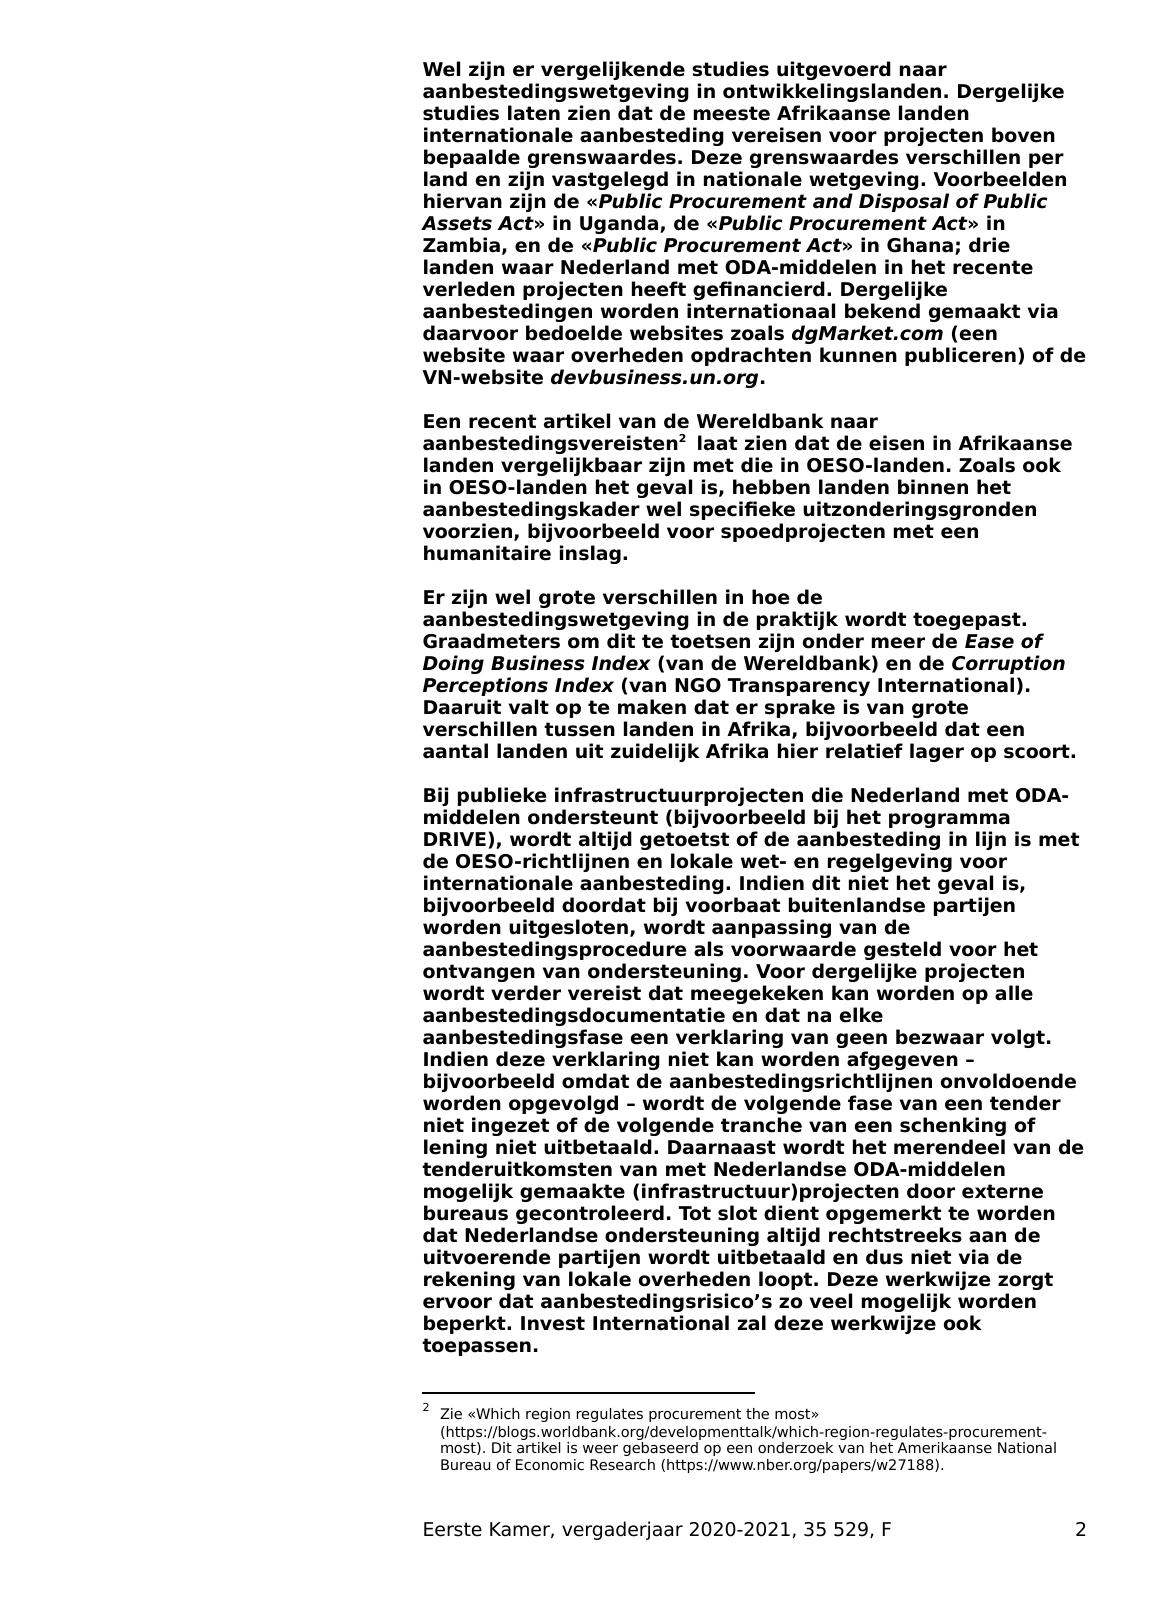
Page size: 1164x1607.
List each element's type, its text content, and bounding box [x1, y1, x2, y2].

text Bij publieke infrastructuurprojecten die Nederland met ODA-middelen ondersteunt (bijvoorbeeld bij het programma DRIVE), wordt altijd getoetst of de aanbesteding in lijn is met de OESO-richtlijnen en lokale wet- en regelgeving voor internationale aanbesteding. Indien dit niet het geval is, bijvoorbeeld doordat bij voorbaat buitenlandse partijen worden uitgesloten, wordt aanpassing van de aanbestedingsprocedure als voorwaarde gesteld voor het ontvangen van ondersteuning. Voor dergelijke projecten wordt verder vereist dat meegekeken kan worden op alle aanbestedingsdocumentatie en dat na elke aanbestedingsfase een verklaring van geen bezwaar volgt. Indien deze verklaring niet kan worden afgegeven – bijvoorbeeld omdat de aanbestedingsrichtlijnen onvoldoende worden opgevolgd – wordt de volgende fase van een tender niet ingezet of de volgende tranche van een schenking of lening niet uitbetaald. Daarnaast wordt het merendeel van de tenderuitkomsten van met Nederlandse ODA-middelen mogelijk gemaakte (infrastructuur)projecten door externe bureaus gecontroleerd. Tot slot dient opgemerkt te worden dat Nederlandse ondersteuning altijd rechtstreeks aan de uitvoerende partijen wordt uitbetaald en dus niet via de rekening van lokale overheden loopt. Deze werkwijze zorgt ervoor dat aanbestedingsrisico’s zo veel mogelijk worden beperkt. Invest International zal deze werkwijze ook toepassen. [422, 785, 1087, 1356]
text Wel zijn er vergelijkende studies uitgevoerd naar aanbestedingswetgeving in ontwikkelingslanden. Dergelijke studies laten zien dat de meeste Afrikaanse landen internationale aanbesteding vereisen voor projecten boven bepaalde grenswaardes. Deze grenswaardes verschillen per land en zijn vastgelegd in nationale wetgeving. Voorbeelden hiervan zijn de «Public Procurement and Disposal of Public Assets Act» in Uganda, de «Public Procurement Act» in Zambia, en de «Public Procurement Act» in Ghana; drie landen waar Nederland met ODA-middelen in het recente verleden projecten heeft gefinancierd. Dergelijke aanbestedingen worden internationaal bekend gemaakt via daarvoor bedoelde websites zoals dgMarket.com (een website waar overheden opdrachten kunnen publiceren) of de VN-website devbusiness.un.org. [422, 59, 1087, 389]
text Een recent artikel van de Wereldbank naar aanbestedingsvereisten laat zien dat de eisen in Afrikaanse landen vergelijkbaar zijn met die in OESO-landen. Zoals ook in OESO-landen het geval is, hebben landen binnen het aanbestedingskader wel specifieke uitzonderingsgronden voorzien, bijvoorbeeld voor spoedprojecten met een humanitaire inslag. [422, 411, 1087, 565]
text Zie «Which region regulates procurement the most» (https://blogs.worldbank.org/developmenttalk/which-region-regulates-procurement-most). Dit artikel is weer gebaseerd op een onderzoek van het Amerikaanse National Bureau of Economic Research (https://www.nber.org/papers/w27188). [422, 1402, 1087, 1474]
text Er zijn wel grote verschillen in hoe de aanbestedingswetgeving in de praktijk wordt toegepast. Graadmeters om dit te toetsen zijn onder meer de Ease of Doing Business Index (van de Wereldbank) en de Corruption Perceptions Index (van NGO Transparency International). Daaruit valt op te maken dat er sprake is van grote verschillen tussen landen in Afrika, bijvoorbeeld dat een aantal landen uit zuidelijk Afrika hier relatief lager op scoort. [422, 587, 1087, 763]
